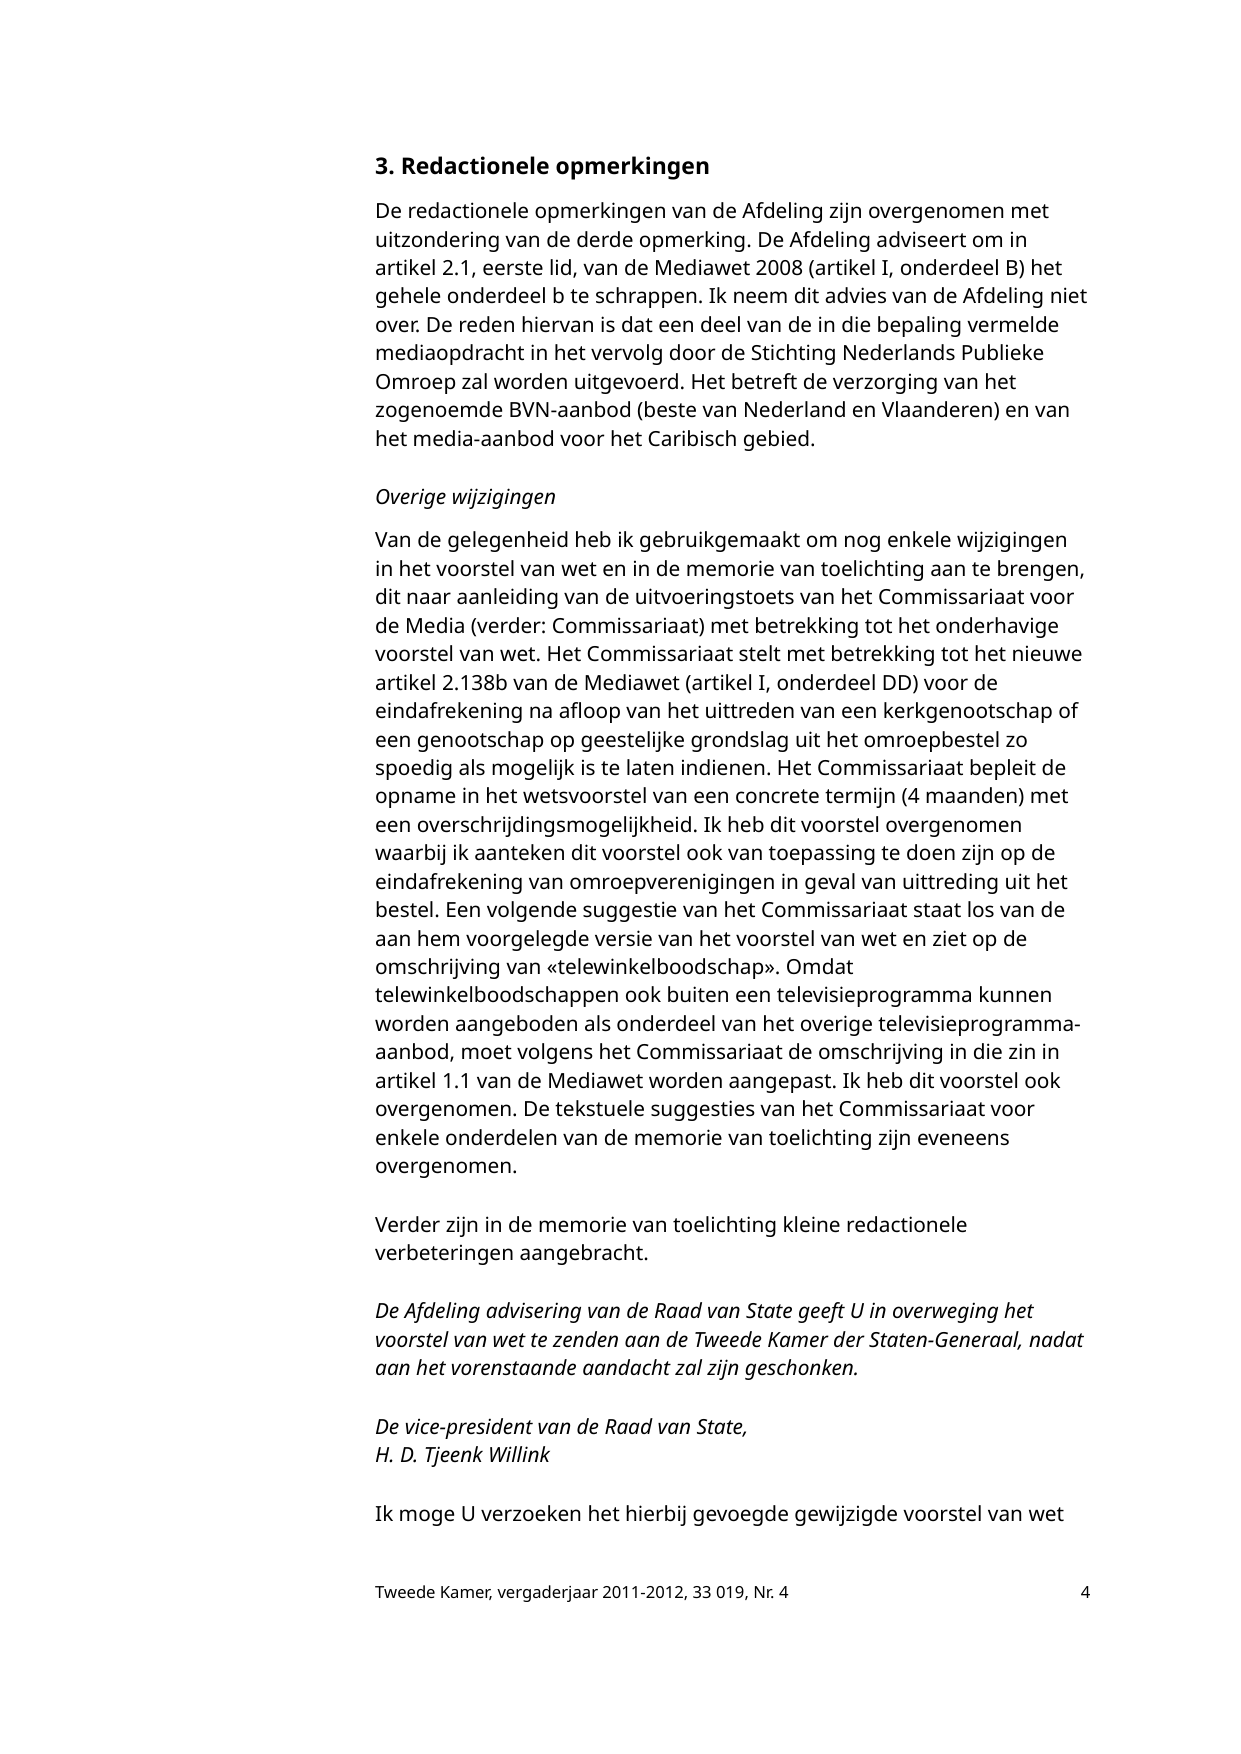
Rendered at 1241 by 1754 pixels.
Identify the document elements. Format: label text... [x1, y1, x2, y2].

text Ik moge U verzoeken het hierbij gevoegde gewijzigde voorstel van wet [375, 1499, 1090, 1527]
text De redactionele opmerkingen van de Afdeling zijn overgenomen met uitzondering van de derde opmerking. De Afdeling adviseert om in artikel 2.1, eerste lid, van de Mediawet 2008 (artikel I, onderdeel B) het gehele onderdeel b te schrappen. Ik neem dit advies van de Afdeling niet over. De reden hiervan is dat een deel van de in die bepaling vermelde mediaopdracht in het vervolg door de Stichting Nederlands Publieke Omroep zal worden uitgevoerd. Het betreft de verzorging van het zogenoemde BVN-aanbod (beste van Nederland en Vlaanderen) en van het media-aanbod voor het Caribisch gebied. [375, 196, 1090, 452]
text De vice-president van de Raad van State, [375, 1412, 1090, 1440]
subtitle 3. Redactionele opmerkingen [375, 150, 1090, 181]
text Overige wijzigingen [375, 482, 1090, 511]
text Van de gelegenheid heb ik gebruikgemaakt om nog enkele wijzigingen in het voorstel van wet en in de memorie van toelichting aan te brengen, dit naar aanleiding van de uitvoeringstoets van het Commissariaat voor de Media (verder: Commissariaat) met betrekking tot het onderhavige voorstel van wet. Het Commissariaat stelt met betrekking tot het nieuwe artikel 2.138b van de Mediawet (artikel I, onderdeel DD) voor de eindafrekening na afloop van het uittreden van een kerkgenootschap of een genootschap op geestelijke grondslag uit het omroepbestel zo spoedig als mogelijk is te laten indienen. Het Commissariaat bepleit de opname in het wetsvoorstel van een concrete termijn (4 maanden) met een overschrijdingsmogelijkheid. Ik heb dit voorstel overgenomen waarbij ik aanteken dit voorstel ook van toepassing te doen zijn op de eindafrekening van omroepverenigingen in geval van uittreding uit het bestel. Een volgende suggestie van het Commissariaat staat los van de aan hem voorgelegde versie van het voorstel van wet en ziet op de omschrijving van «telewinkelboodschap». Omdat telewinkelboodschappen ook buiten een televisieprogramma kunnen worden aangeboden als onderdeel van het overige televisieprogramma-aanbod, moet volgens het Commissariaat de omschrijving in die zin in artikel 1.1 van de Mediawet worden aangepast. Ik heb dit voorstel ook overgenomen. De tekstuele suggesties van het Commissariaat voor enkele onderdelen van de memorie van toelichting zijn eveneens overgenomen. [375, 526, 1090, 1180]
text Verder zijn in de memorie van toelichting kleine redactionele verbeteringen aangebracht. [375, 1210, 1090, 1267]
text De Afdeling advisering van de Raad van State geeft U in overweging het voorstel van wet te zenden aan de Tweede Kamer der Staten-Generaal, nadat aan het vorenstaande aandacht zal zijn geschonken. [375, 1297, 1090, 1382]
text H. D. Tjeenk Willink [375, 1440, 1090, 1469]
